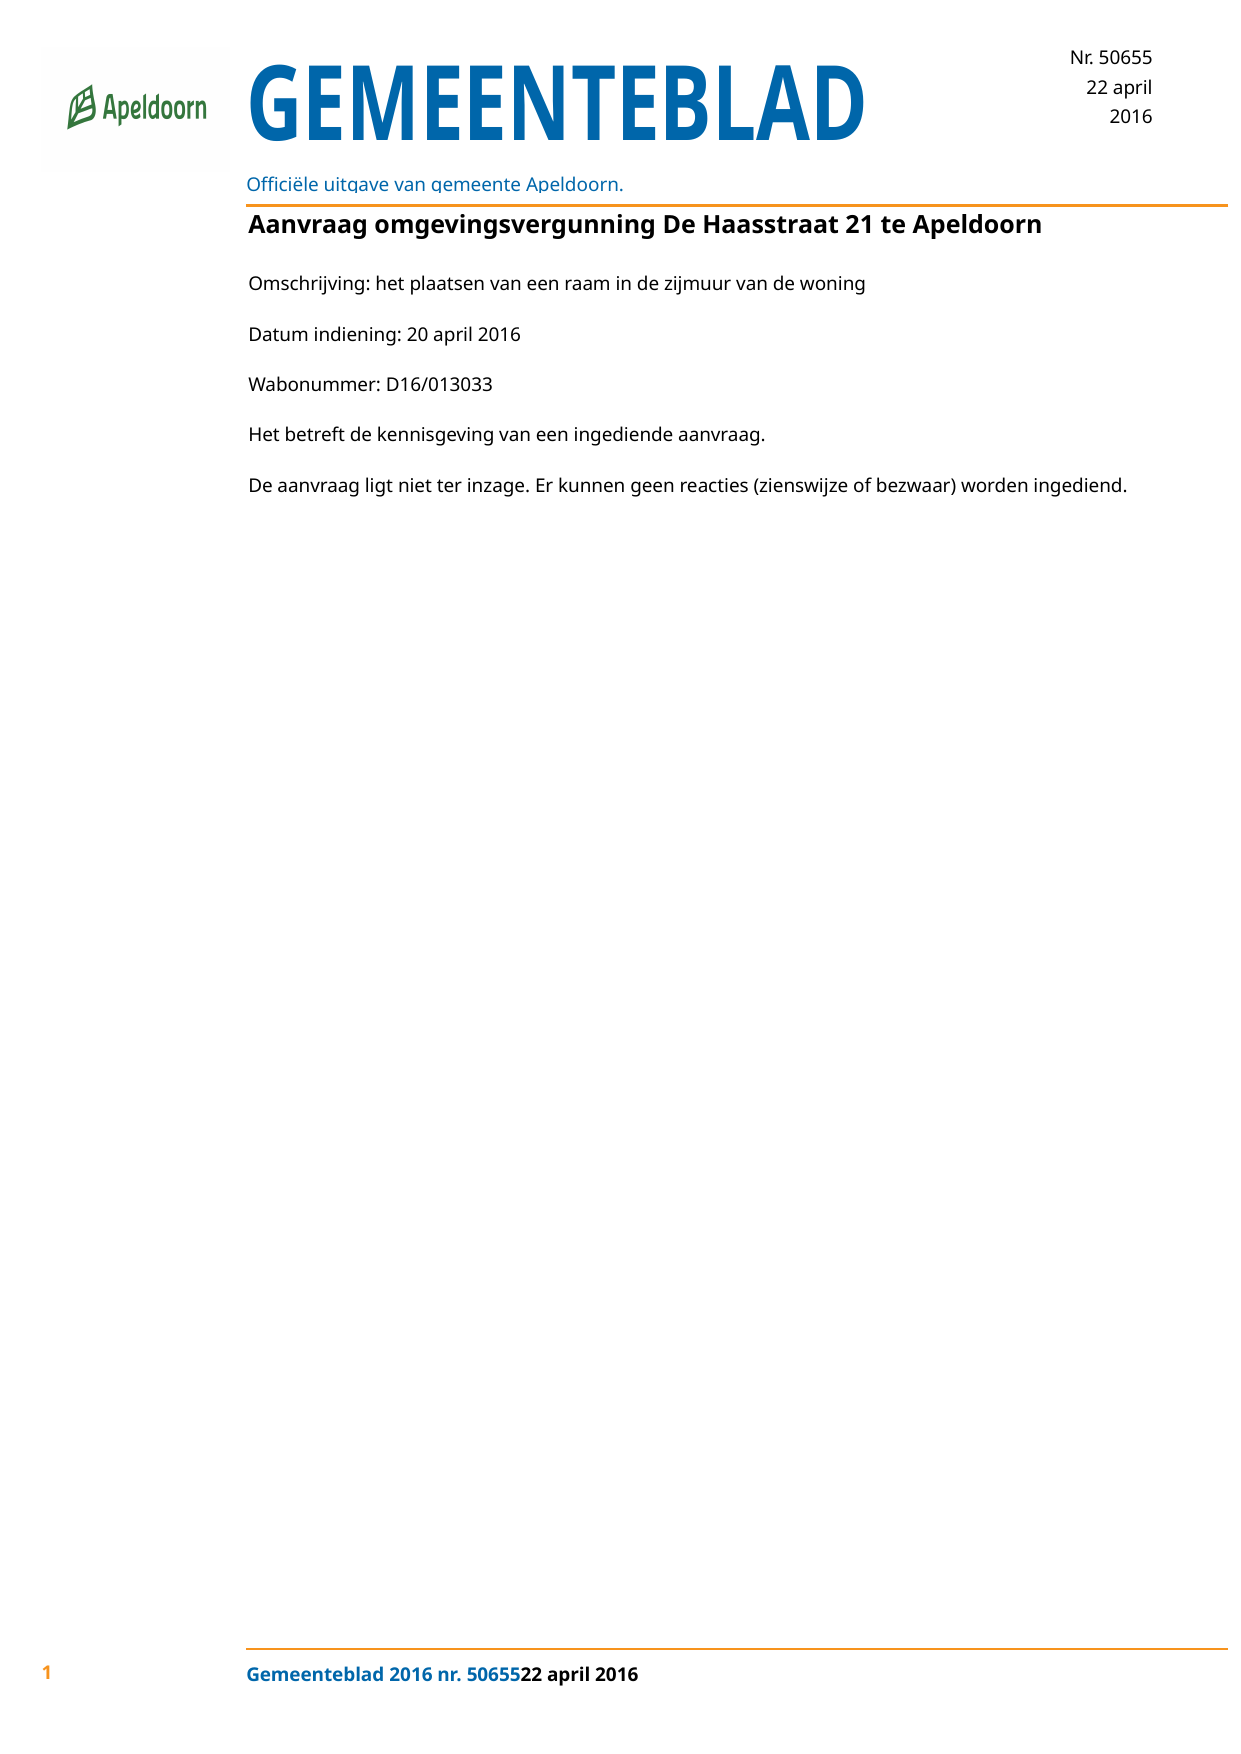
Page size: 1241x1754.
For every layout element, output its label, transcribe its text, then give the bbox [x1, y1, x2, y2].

text Het betreft de kennisgeving van een ingediende aanvraag. [248, 422, 1152, 447]
text Datum indiening: 20 april 2016 [248, 321, 1152, 346]
text De aanvraag ligt niet ter inzage. Er kunnen geen reacties (zienswijze of bezwaar) worden ingediend. [248, 472, 1152, 498]
text Omschrijving: het plaatsen van een raam in de zijmuur van de woning [248, 270, 1152, 296]
picture [41, 47, 231, 172]
text Wabonummer: D16/013033 [248, 371, 1152, 397]
text Aanvraag omgevingsvergunning De Haasstraat 21 te Apeldoorn [248, 207, 1152, 241]
